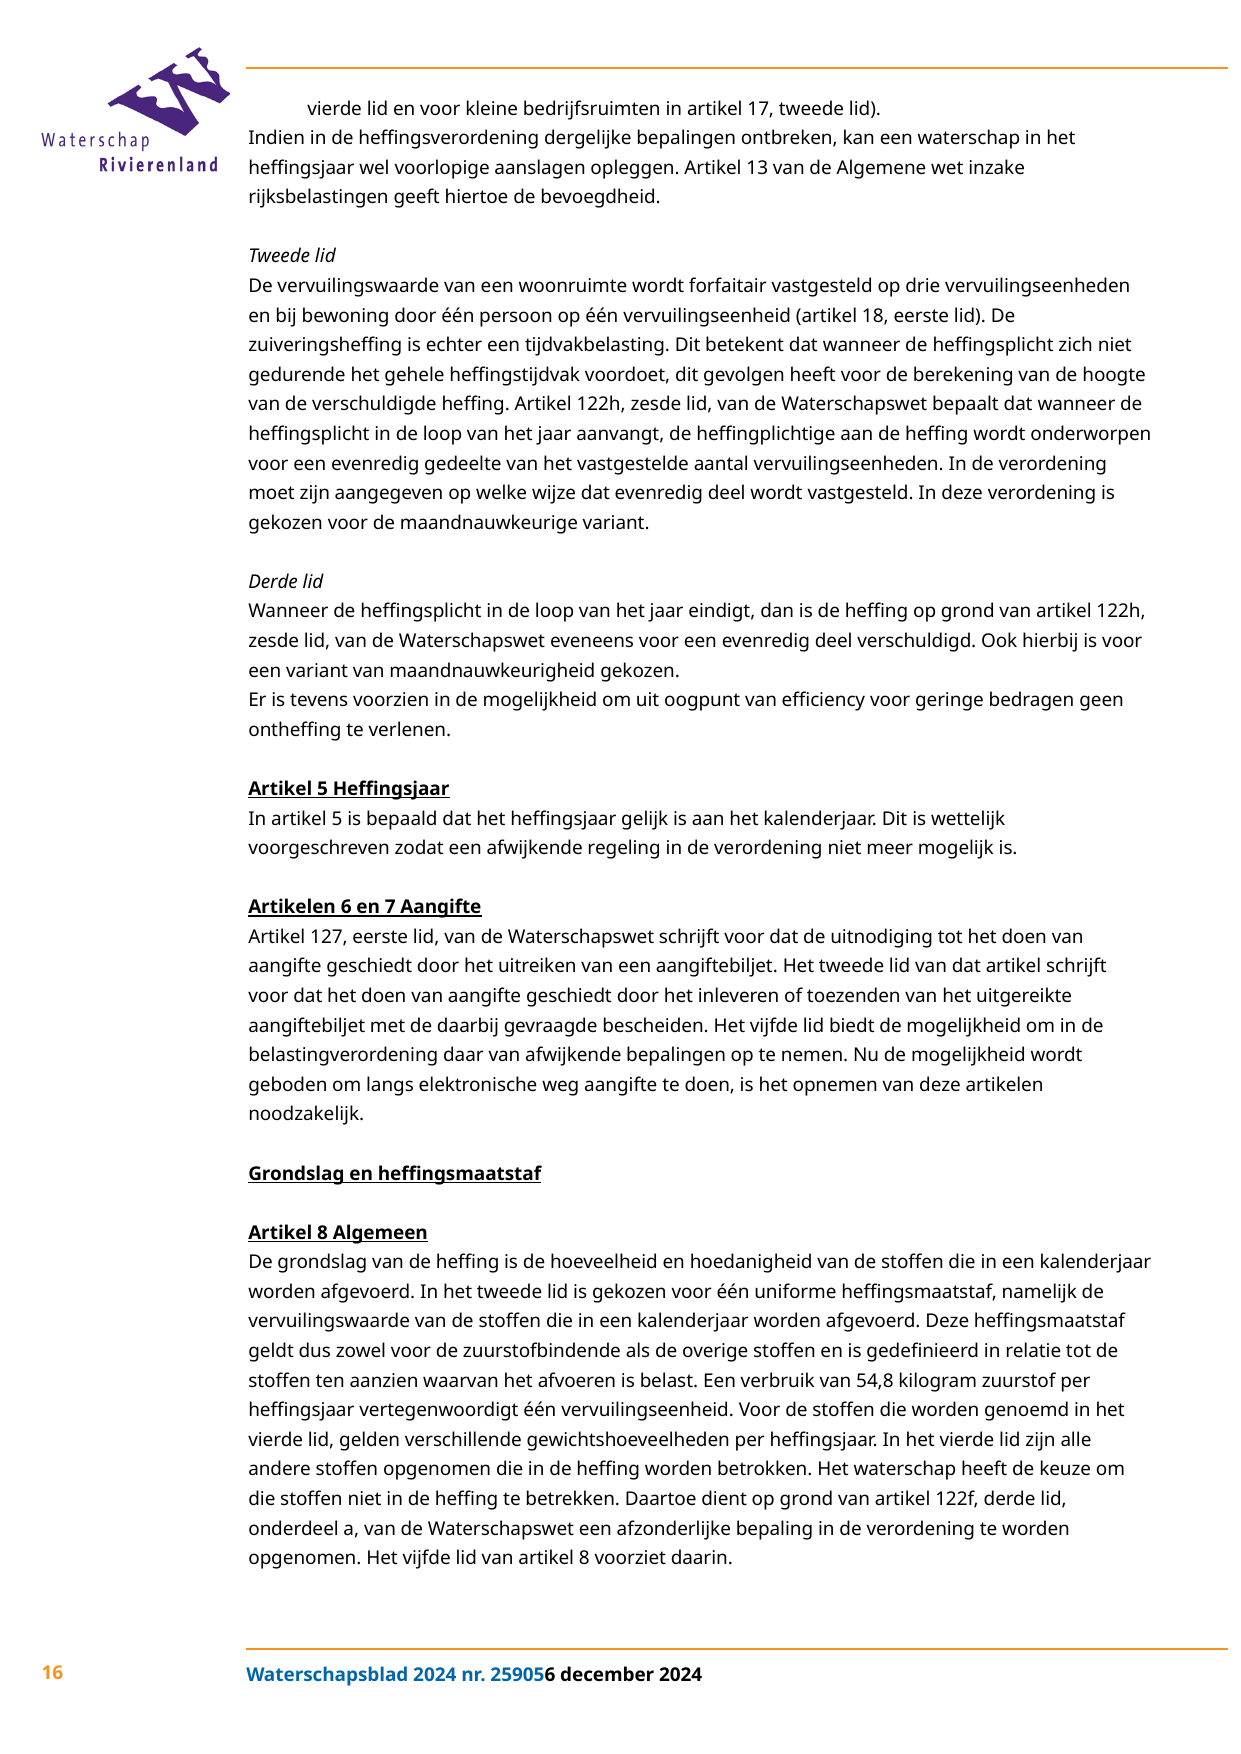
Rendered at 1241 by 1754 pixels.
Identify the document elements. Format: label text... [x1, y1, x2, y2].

list vierde lid en voor kleine bedrijfsruimten in artikel 17, tweede lid). [248, 95, 1152, 121]
text Indien in de heffingsverordening dergelijke bepalingen ontbreken, kan een waterschap in het heffingsjaar wel voorlopige aanslagen opleggen. Artikel 13 van de Algemene wet inzake rijksbelastingen geeft hiertoe de bevoegdheid. [248, 124, 1152, 209]
text Tweede lid [248, 243, 1152, 268]
text Artikel 8 Algemeen [248, 1219, 1152, 1245]
text Artikel 127, eerste lid, van de Waterschapswet schrijft voor dat de uitnodiging tot het doen van aangifte geschiedt door het uitreiken van een aangiftebiljet. Het tweede lid van dat artikel schrijft voor dat het doen van aangifte geschiedt door het inleveren of toezenden van het uitgereikte aangiftebiljet met de daarbij gevraagde bescheiden. Het vijfde lid biedt de mogelijkheid om in de belastingverordening daar van afwijkende bepalingen op te nemen. Nu de mogelijkheid wordt geboden om langs elektronische weg aangifte te doen, is het opnemen van deze artikelen noodzakelijk. [248, 923, 1152, 1126]
picture [41, 47, 231, 172]
text Wanneer de heffingsplicht in de loop van het jaar eindigt, dan is de heffing op grond van artikel 122h, zesde lid, van de Waterschapswet eveneens voor een evenredig deel verschuldigd. Ook hierbij is voor een variant van maandnauwkeurigheid gekozen. [248, 598, 1152, 683]
text De vervuilingswaarde van een woonruimte wordt forfaitair vastgesteld op drie vervuilingseenheden en bij bewoning door één persoon op één vervuilingseenheid (artikel 18, eerste lid). De zuiveringsheffing is echter een tijdvakbelasting. Dit betekent dat wanneer de heffingsplicht zich niet gedurende het gehele heffingstijdvak voordoet, dit gevolgen heeft voor de berekening van de hoogte van de verschuldigde heffing. Artikel 122h, zesde lid, van de Waterschapswet bepaalt dat wanneer de heffingsplicht in de loop van het jaar aanvangt, de heffingplichtige aan de heffing wordt onderworpen voor een evenredig gedeelte van het vastgestelde aantal vervuilingseenheden. In de verordening moet zijn aangegeven op welke wijze dat evenredig deel wordt vastgesteld. In deze verordening is gekozen voor de maandnauwkeurige variant. [248, 272, 1152, 535]
text Artikel 5 Heffingsjaar [248, 775, 1152, 801]
text Artikelen 6 en 7 Aangifte [248, 893, 1152, 919]
text De grondslag van de heffing is de hoeveelheid en hoedanigheid van de stoffen die in een kalenderjaar worden afgevoerd. In het tweede lid is gekozen voor één uniforme heffingsmaatstaf, namelijk de vervuilingswaarde van de stoffen die in een kalenderjaar worden afgevoerd. Deze heffingsmaatstaf geldt dus zowel voor de zuurstofbindende als de overige stoffen en is gedefinieerd in relatie tot de stoffen ten aanzien waarvan het afvoeren is belast. Een verbruik van 54,8 kilogram zuurstof per heffingsjaar vertegenwoordigt één vervuilingseenheid. Voor de stoffen die worden genoemd in het vierde lid, gelden verschillende gewichtshoeveelheden per heffingsjaar. In het vierde lid zijn alle andere stoffen opgenomen die in de heffing worden betrokken. Het waterschap heeft de keuze om die stoffen niet in de heffing te betrekken. Daartoe dient op grond van artikel 122f, derde lid, onderdeel a, van de Waterschapswet een afzonderlijke bepaling in de verordening te worden opgenomen. Het vijfde lid van artikel 8 voorziet daarin. [248, 1248, 1152, 1570]
text Er is tevens voorzien in de mogelijkheid om uit oogpunt van efficiency voor geringe bedragen geen ontheffing te verlenen. [248, 686, 1152, 742]
text In artikel 5 is bepaald dat het heffingsjaar gelijk is aan het kalenderjaar. Dit is wettelijk voorgeschreven zodat een afwijkende regeling in de verordening niet meer mogelijk is. [248, 805, 1152, 860]
text Derde lid [248, 568, 1152, 594]
text Grondslag en heffingsmaatstaf [248, 1160, 1152, 1186]
